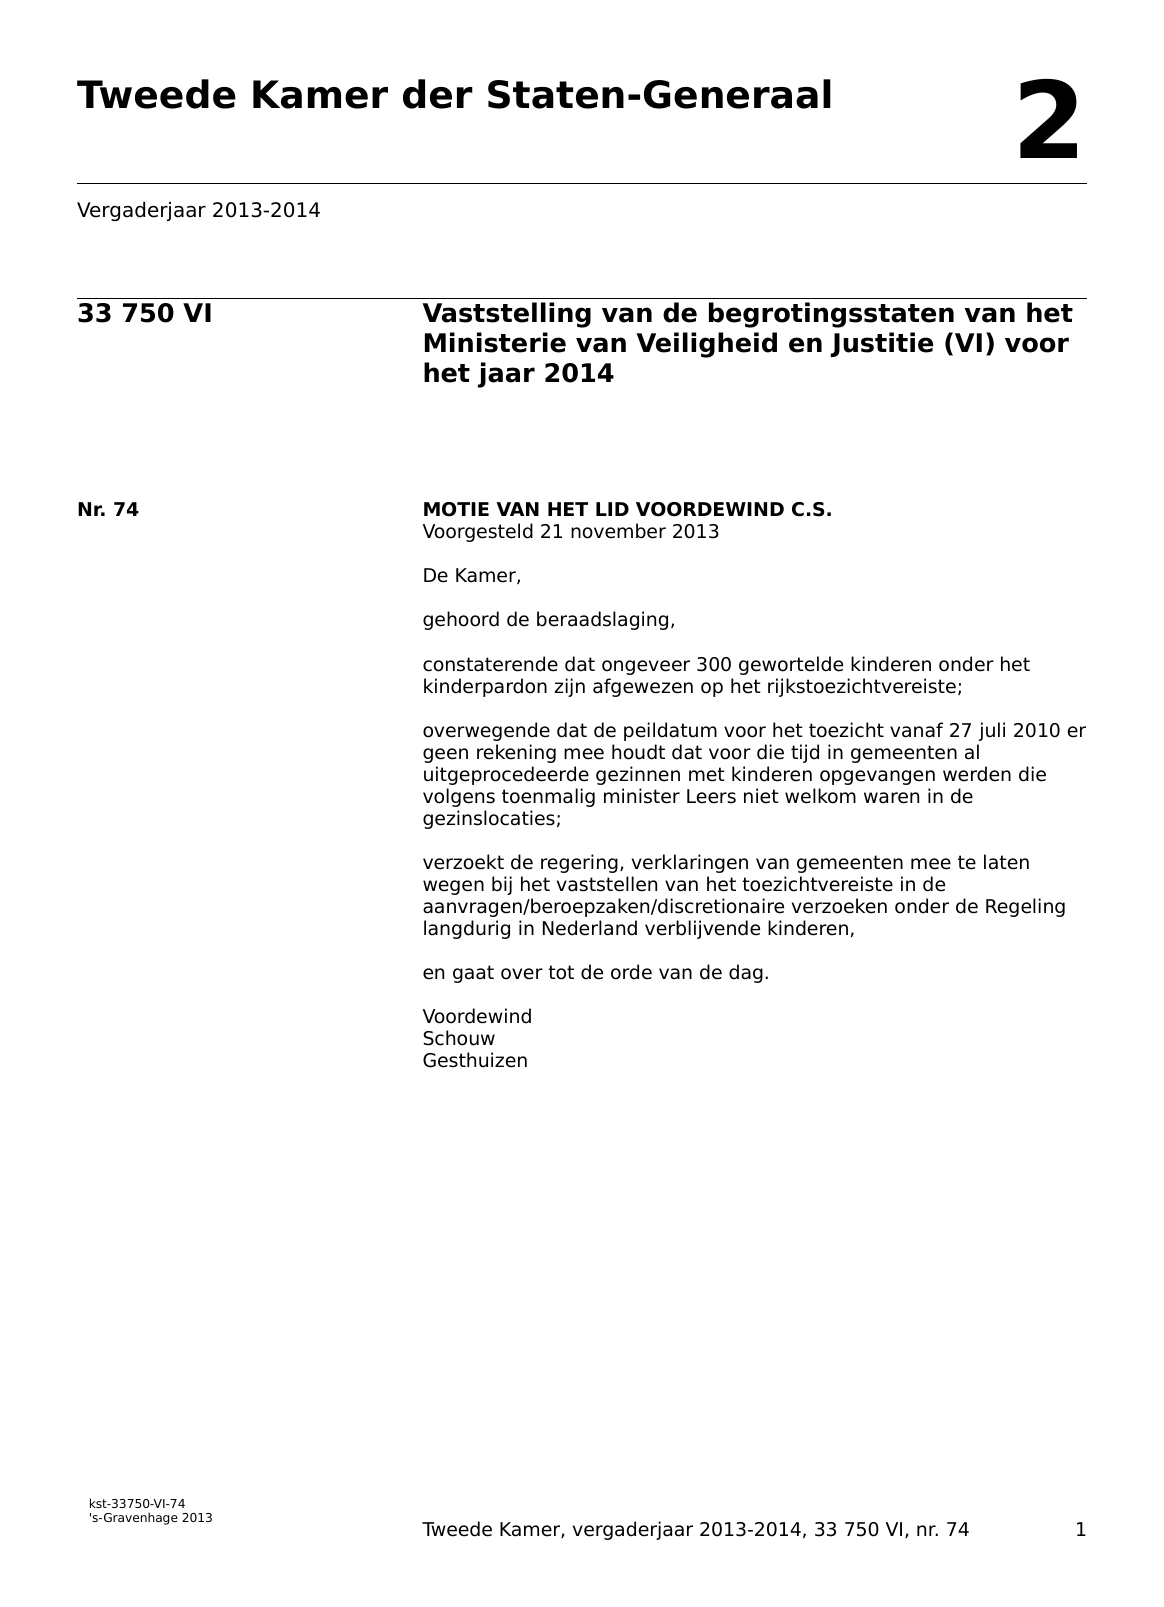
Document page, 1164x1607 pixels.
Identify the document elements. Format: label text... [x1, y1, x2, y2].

text Gesthuizen [422, 1050, 1087, 1072]
text Voorgesteld 21 november 2013 [422, 521, 1087, 543]
text verzoekt de regering, verklaringen van gemeenten mee te laten wegen bij het vaststellen van het toezichtvereiste in de aanvragen/beroepzaken/discretionaire verzoeken onder de Regeling langdurig in Nederland verblijvende kinderen, [422, 852, 1087, 940]
table_cell Vergaderjaar 2013-2014 [77, 184, 1087, 298]
text Voordewind [422, 1006, 1087, 1028]
text en gaat over tot de orde van de dag. [422, 962, 1087, 984]
table_header 2 [886, 59, 1087, 183]
text Schouw [422, 1028, 1087, 1050]
text kst-33750-VI-74 [88, 1497, 323, 1511]
table_header Tweede Kamer der Staten-Generaal [77, 59, 886, 183]
text 's-Gravenhage 2013 [88, 1511, 323, 1525]
text gehoord de beraadslaging, [422, 609, 1087, 631]
subtitle Nr. 74 MOTIE VAN HET LID VOORDEWIND C.S. [77, 499, 1087, 521]
text De Kamer, [422, 565, 1087, 587]
subtitle 33 750 VI Vaststelling van de begrotingsstaten van het Ministerie van Veiligheid en Justitie (VI) voor het jaar 2014 [77, 299, 1087, 388]
text overwegende dat de peildatum voor het toezicht vanaf 27 juli 2010 er geen rekening mee houdt dat voor die tijd in gemeenten al uitgeprocedeerde gezinnen met kinderen opgevangen werden die volgens toenmalig minister Leers niet welkom waren in de gezinslocaties; [422, 720, 1087, 829]
text constaterende dat ongeveer 300 gewortelde kinderen onder het kinderpardon zijn afgewezen op het rijkstoezichtvereiste; [422, 653, 1087, 697]
